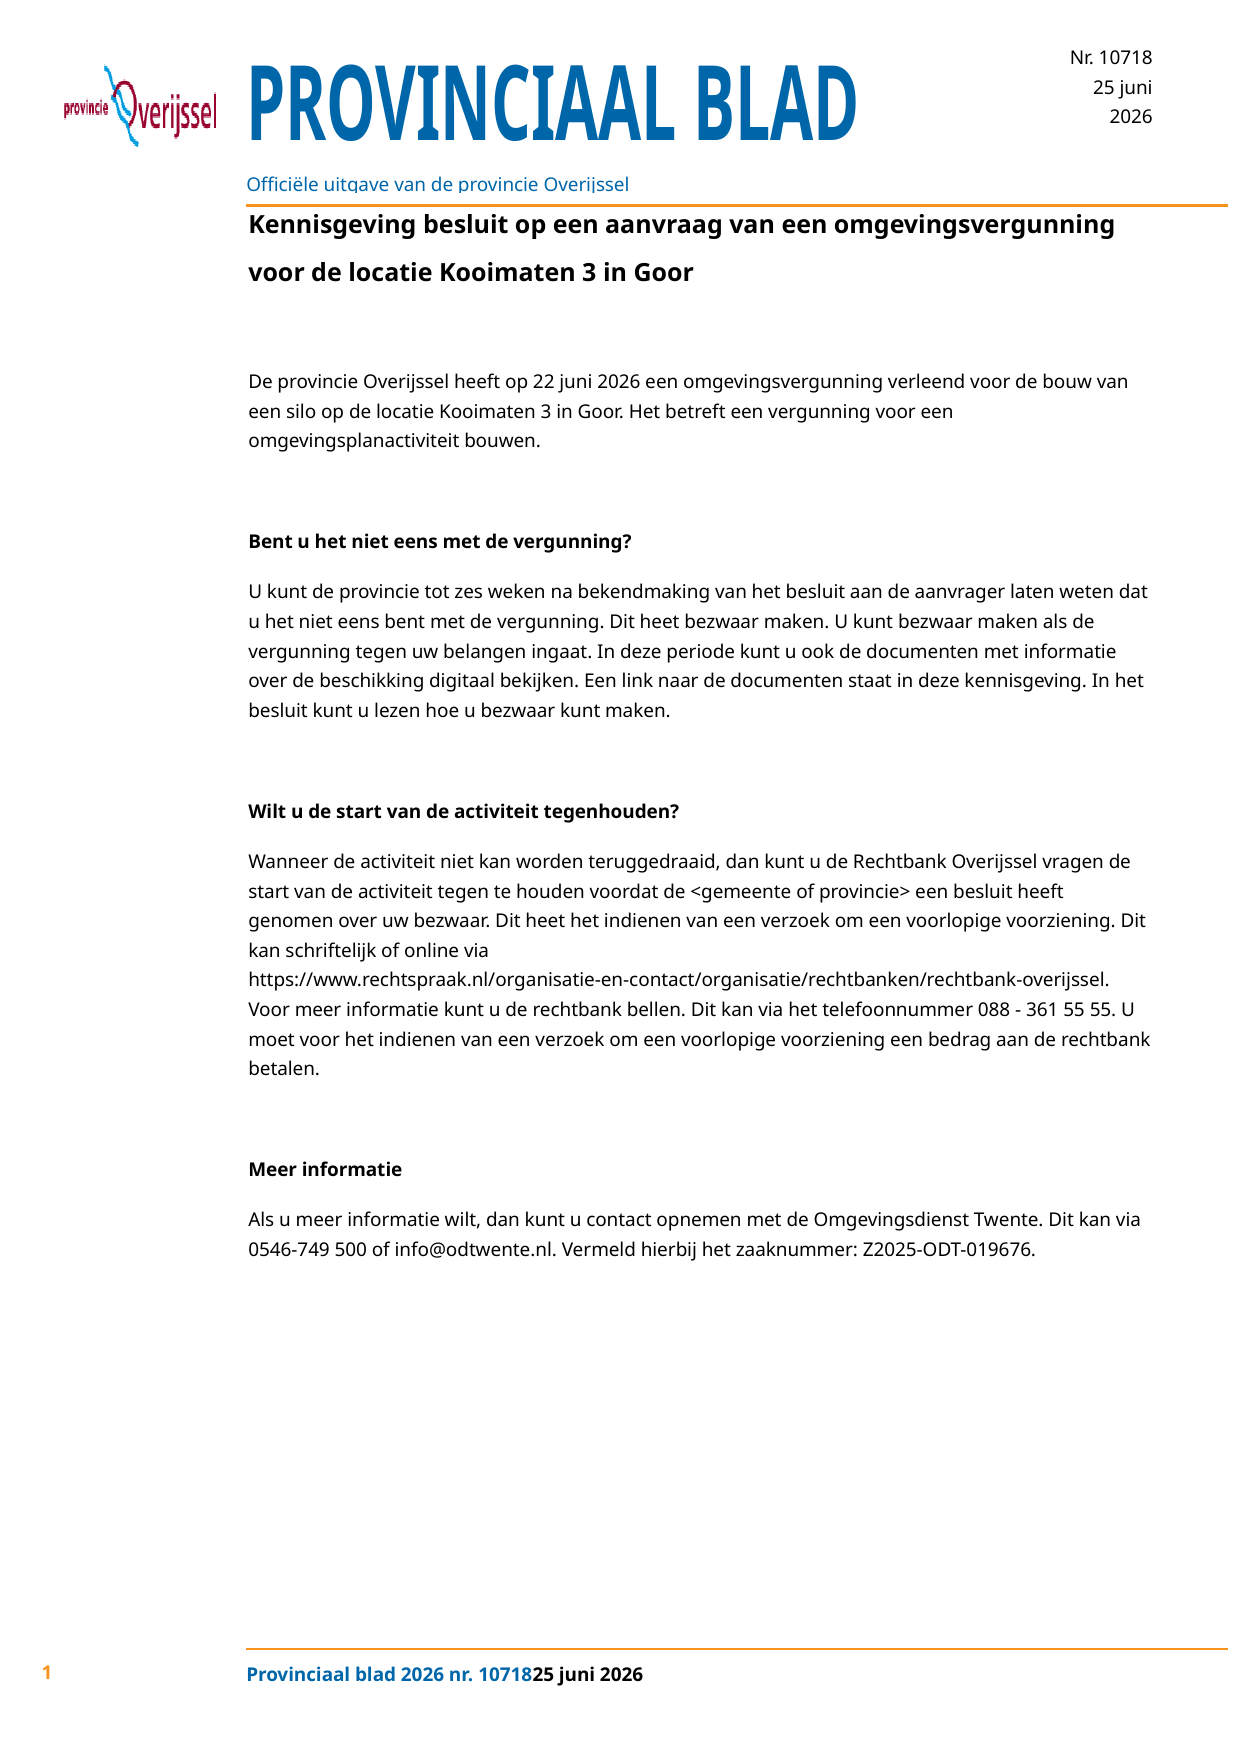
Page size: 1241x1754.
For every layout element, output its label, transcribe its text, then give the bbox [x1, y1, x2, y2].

text Bent u het niet eens met de vergunning? [248, 528, 1152, 554]
picture [41, 47, 231, 172]
text U kunt de provincie tot zes weken na bekendmaking van het besluit aan de aanvrager laten weten dat u het niet eens bent met de vergunning. Dit heet bezwaar maken. U kunt bezwaar maken als de vergunning tegen uw belangen ingaat. In deze periode kunt u ook de documenten met informatie over de beschikking digitaal bekijken. Een link naar de documenten staat in deze kennisgeving. In het besluit kunt u lezen hoe u bezwaar kunt maken. [248, 579, 1152, 723]
text De provincie Overijssel heeft op 22 juni 2026 een omgevingsvergunning verleend voor de bouw van een silo op de locatie Kooimaten 3 in Goor. Het betreft een vergunning voor een omgevingsplanactiviteit bouwen. [248, 368, 1152, 453]
text Wilt u de start van de activiteit tegenhouden? [248, 798, 1152, 824]
text Meer informatie [248, 1156, 1152, 1182]
text Kennisgeving besluit op een aanvraag van een omgevingsvergunning voor de locatie Kooimaten 3 in Goor [248, 207, 1152, 288]
text Als u meer informatie wilt, dan kunt u contact opnemen met de Omgevingsdienst Twente. Dit kan via 0546-749 500 of info@odtwente.nl. Vermeld hierbij het zaaknummer: Z2025-ODT-019676. [248, 1207, 1152, 1262]
text Wanneer de activiteit niet kan worden teruggedraaid, dan kunt u de Rechtbank Overijssel vragen de start van de activiteit tegen te houden voordat de <gemeente of provincie> een besluit heeft genomen over uw bezwaar. Dit heet het indienen van een verzoek om een voorlopige voorziening. Dit kan schriftelijk of online via https://www.rechtspraak.nl/organisatie-en-contact/organisatie/rechtbanken/rechtbank-overijssel. Voor meer informatie kunt u de rechtbank bellen. Dit kan via het telefoonnummer 088 - 361 55 55. U moet voor het indienen van een verzoek om een voorlopige voorziening een bedrag aan de rechtbank betalen. [248, 848, 1152, 1081]
